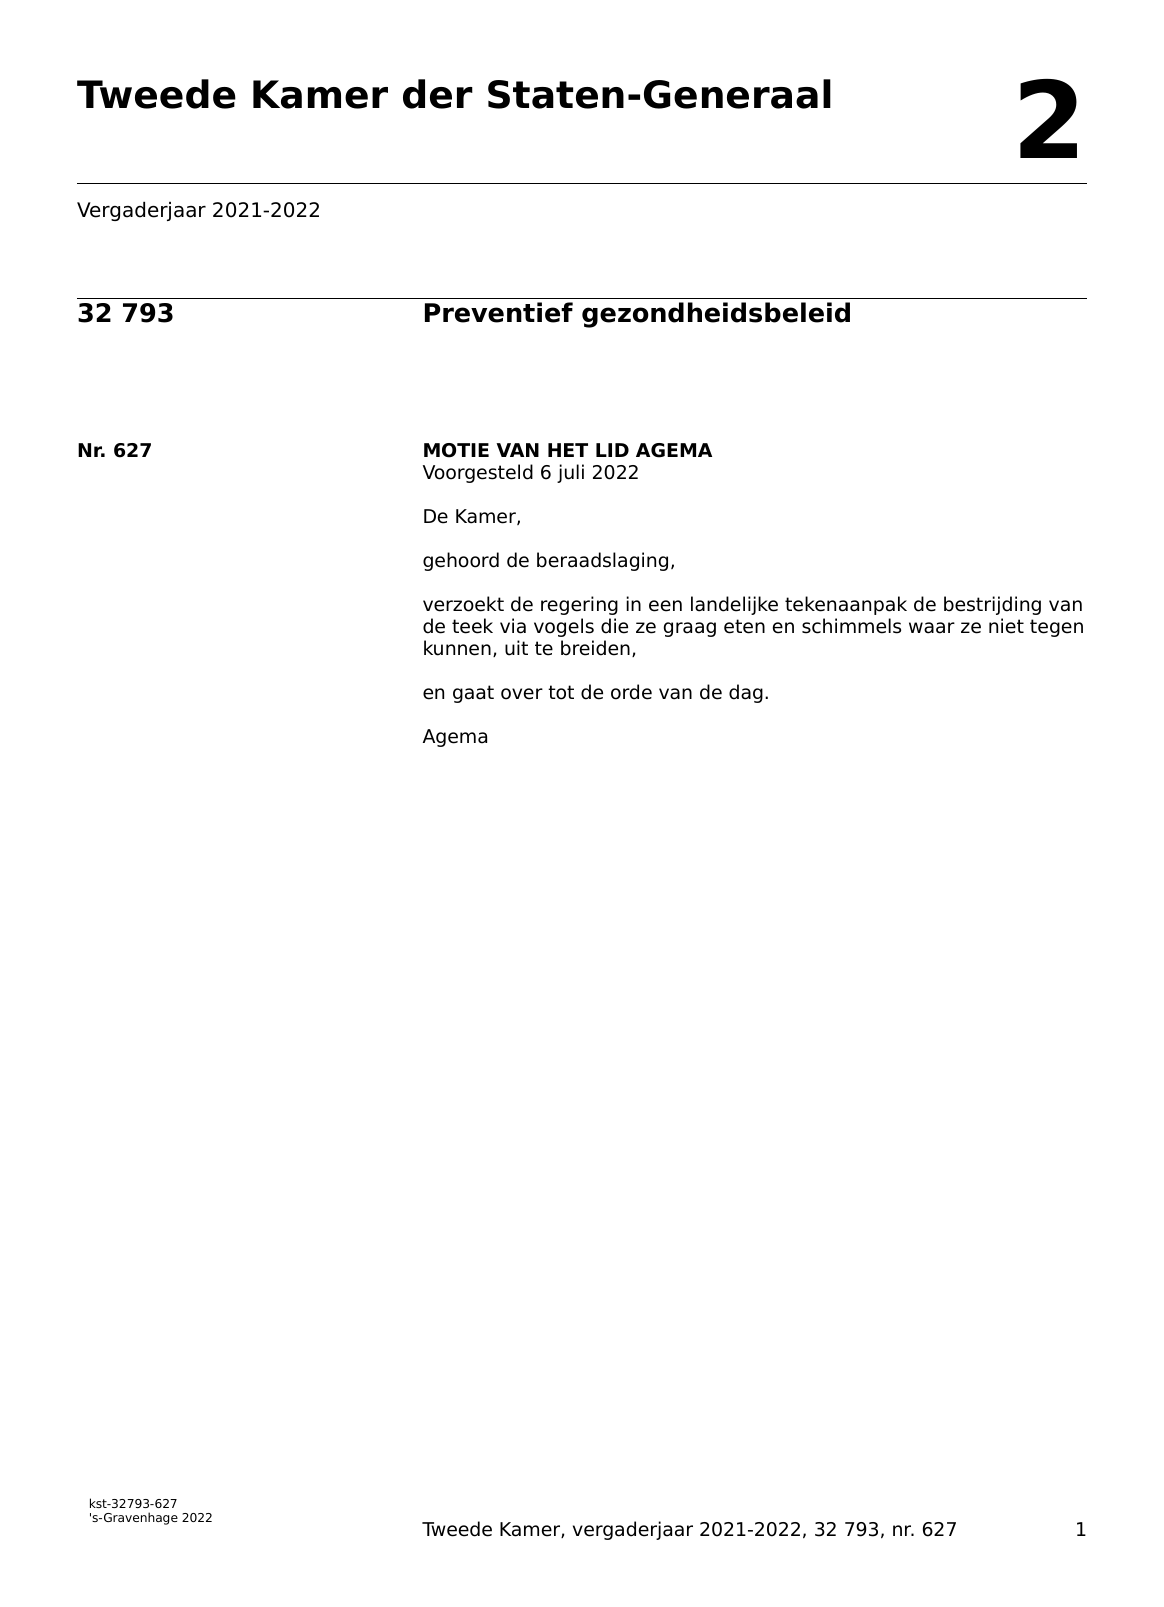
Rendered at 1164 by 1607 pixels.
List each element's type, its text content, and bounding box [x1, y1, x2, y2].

text Agema [422, 726, 1087, 748]
text De Kamer, [422, 506, 1087, 528]
text kst-32793-627 [88, 1497, 323, 1511]
text Voorgesteld 6 juli 2022 [422, 462, 1087, 484]
text 's-Gravenhage 2022 [88, 1511, 323, 1525]
table_header 2 [886, 59, 1087, 183]
table_cell Vergaderjaar 2021-2022 [77, 184, 1087, 298]
subtitle 32 793 Preventief gezondheidsbeleid [77, 299, 1087, 329]
subtitle Nr. 627 MOTIE VAN HET LID AGEMA [77, 440, 1087, 462]
table_header Tweede Kamer der Staten-Generaal [77, 59, 886, 183]
text gehoord de beraadslaging, [422, 550, 1087, 572]
text verzoekt de regering in een landelijke tekenaanpak de bestrijding van de teek via vogels die ze graag eten en schimmels waar ze niet tegen kunnen, uit te breiden, [422, 594, 1087, 660]
text en gaat over tot de orde van de dag. [422, 682, 1087, 704]
